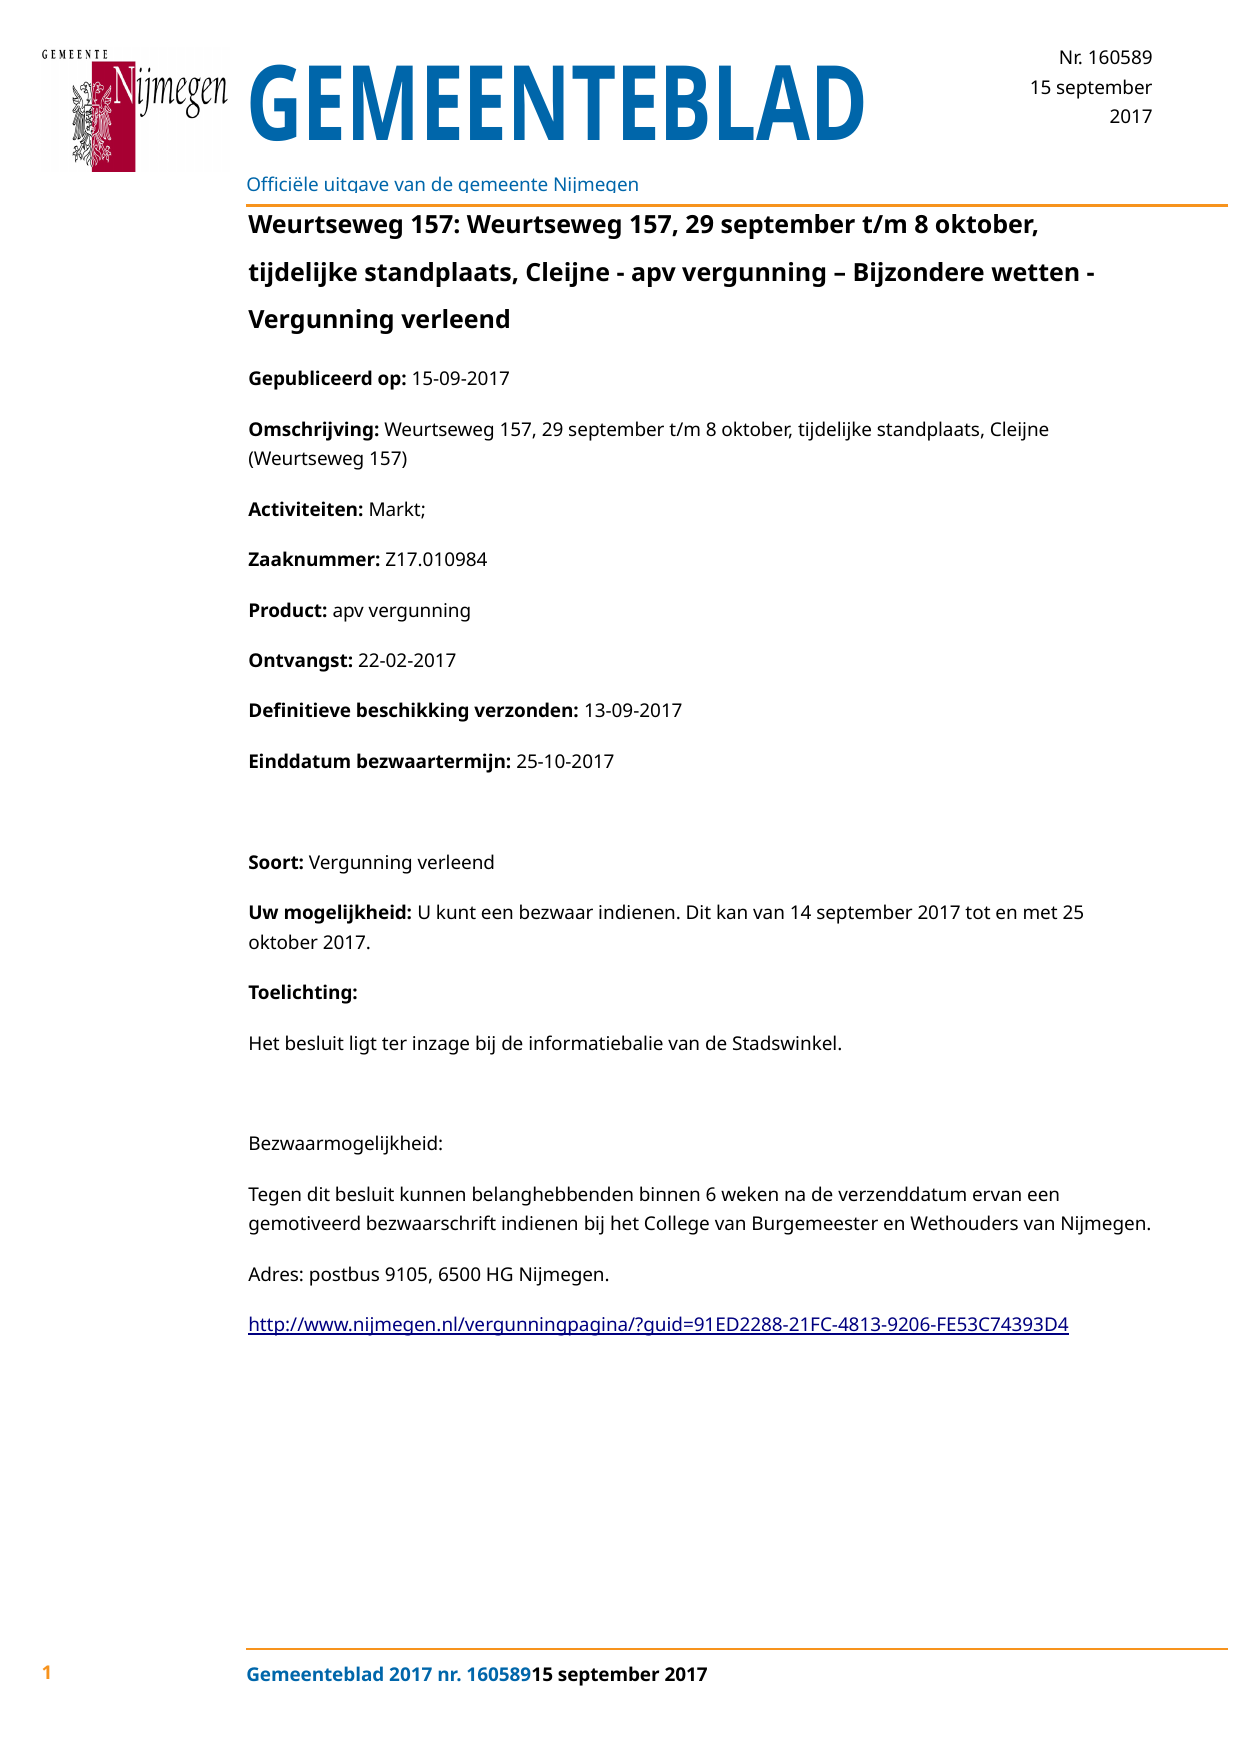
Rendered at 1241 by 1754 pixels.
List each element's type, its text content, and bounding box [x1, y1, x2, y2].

text Gepubliceerd op: 15-09-2017 [248, 366, 1152, 391]
text Tegen dit besluit kunnen belanghebbenden binnen 6 weken na de verzenddatum ervan een gemotiveerd bezwaarschrift indienen bij het College van Burgemeester en Wethouders van Nijmegen. [248, 1181, 1152, 1236]
text Het besluit ligt ter inzage bij de informatiebalie van de Stadswinkel. [248, 1030, 1152, 1055]
text Definitieve beschikking verzonden: 13-09-2017 [248, 698, 1152, 723]
text Weurtseweg 157: Weurtseweg 157, 29 september t/m 8 oktober, tijdelijke standplaats, Cleijne - apv vergunning – Bijzondere wetten - Vergunning verleend [248, 207, 1152, 336]
text Adres: postbus 9105, 6500 HG Nijmegen. [248, 1261, 1152, 1287]
text Omschrijving: Weurtseweg 157, 29 september t/m 8 oktober, tijdelijke standplaats, Cleijne (Weurtseweg 157) [248, 416, 1152, 471]
text Activiteiten: Markt; [248, 496, 1152, 522]
text Ontvangst: 22-02-2017 [248, 647, 1152, 673]
text Soort: Vergunning verleend [248, 849, 1152, 874]
text Zaaknummer: Z17.010984 [248, 546, 1152, 572]
text Bezwaarmogelijkheid: [248, 1131, 1152, 1156]
text Einddatum bezwaartermijn: 25-10-2017 [248, 748, 1152, 774]
text Toelichting: [248, 979, 1152, 1005]
picture [41, 47, 231, 172]
text Product: apv vergunning [248, 597, 1152, 622]
text http://www.nijmegen.nl/vergunningpagina/?guid=91ED2288-21FC-4813-9206-FE53C74393D4 [248, 1311, 1152, 1337]
text Uw mogelijkheid: U kunt een bezwaar indienen. Dit kan van 14 september 2017 tot en met 25 oktober 2017. [248, 899, 1152, 954]
